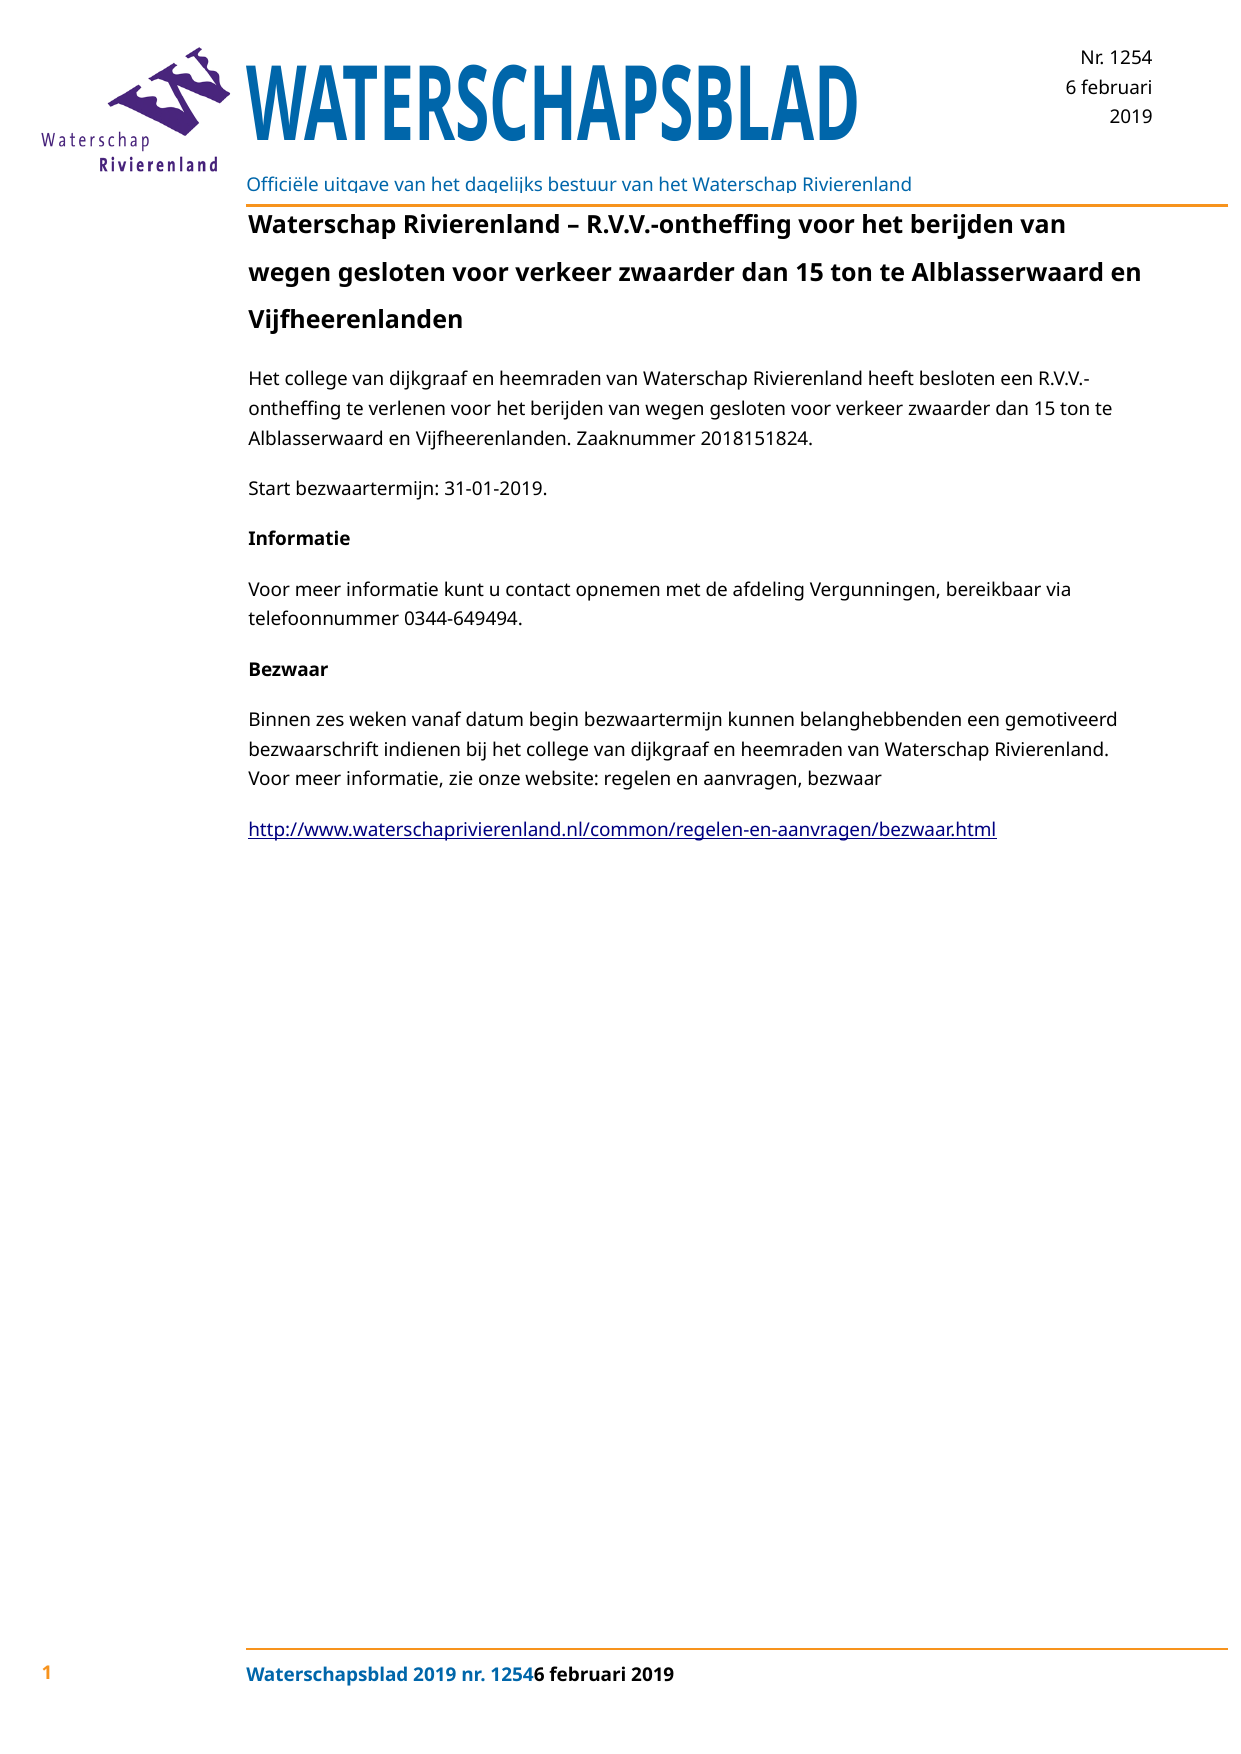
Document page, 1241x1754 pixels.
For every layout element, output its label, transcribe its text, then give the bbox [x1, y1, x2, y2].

text Bezwaar [248, 656, 1152, 682]
text Binnen zes weken vanaf datum begin bezwaartermijn kunnen belanghebbenden een gemotiveerd bezwaarschrift indienen bij het college van dijkgraaf en heemraden van Waterschap Rivierenland. Voor meer informatie, zie onze website: regelen en aanvragen, bezwaar [248, 706, 1152, 791]
text Informatie [248, 526, 1152, 551]
picture [41, 47, 231, 172]
text Start bezwaartermijn: 31-01-2019. [248, 475, 1152, 501]
text http://www.waterschaprivierenland.nl/common/regelen-en-aanvragen/bezwaar.html [248, 816, 1152, 842]
text Het college van dijkgraaf en heemraden van Waterschap Rivierenland heeft besloten een R.V.V.-ontheffing te verlenen voor het berijden van wegen gesloten voor verkeer zwaarder dan 15 ton te Alblasserwaard en Vijfheerenlanden. Zaaknummer 2018151824. [248, 366, 1152, 450]
text Waterschap Rivierenland – R.V.V.-ontheffing voor het berijden van wegen gesloten voor verkeer zwaarder dan 15 ton te Alblasserwaard en Vijfheerenlanden [248, 207, 1152, 336]
text Voor meer informatie kunt u contact opnemen met de afdeling Vergunningen, bereikbaar via telefoonnummer 0344-649494. [248, 576, 1152, 631]
